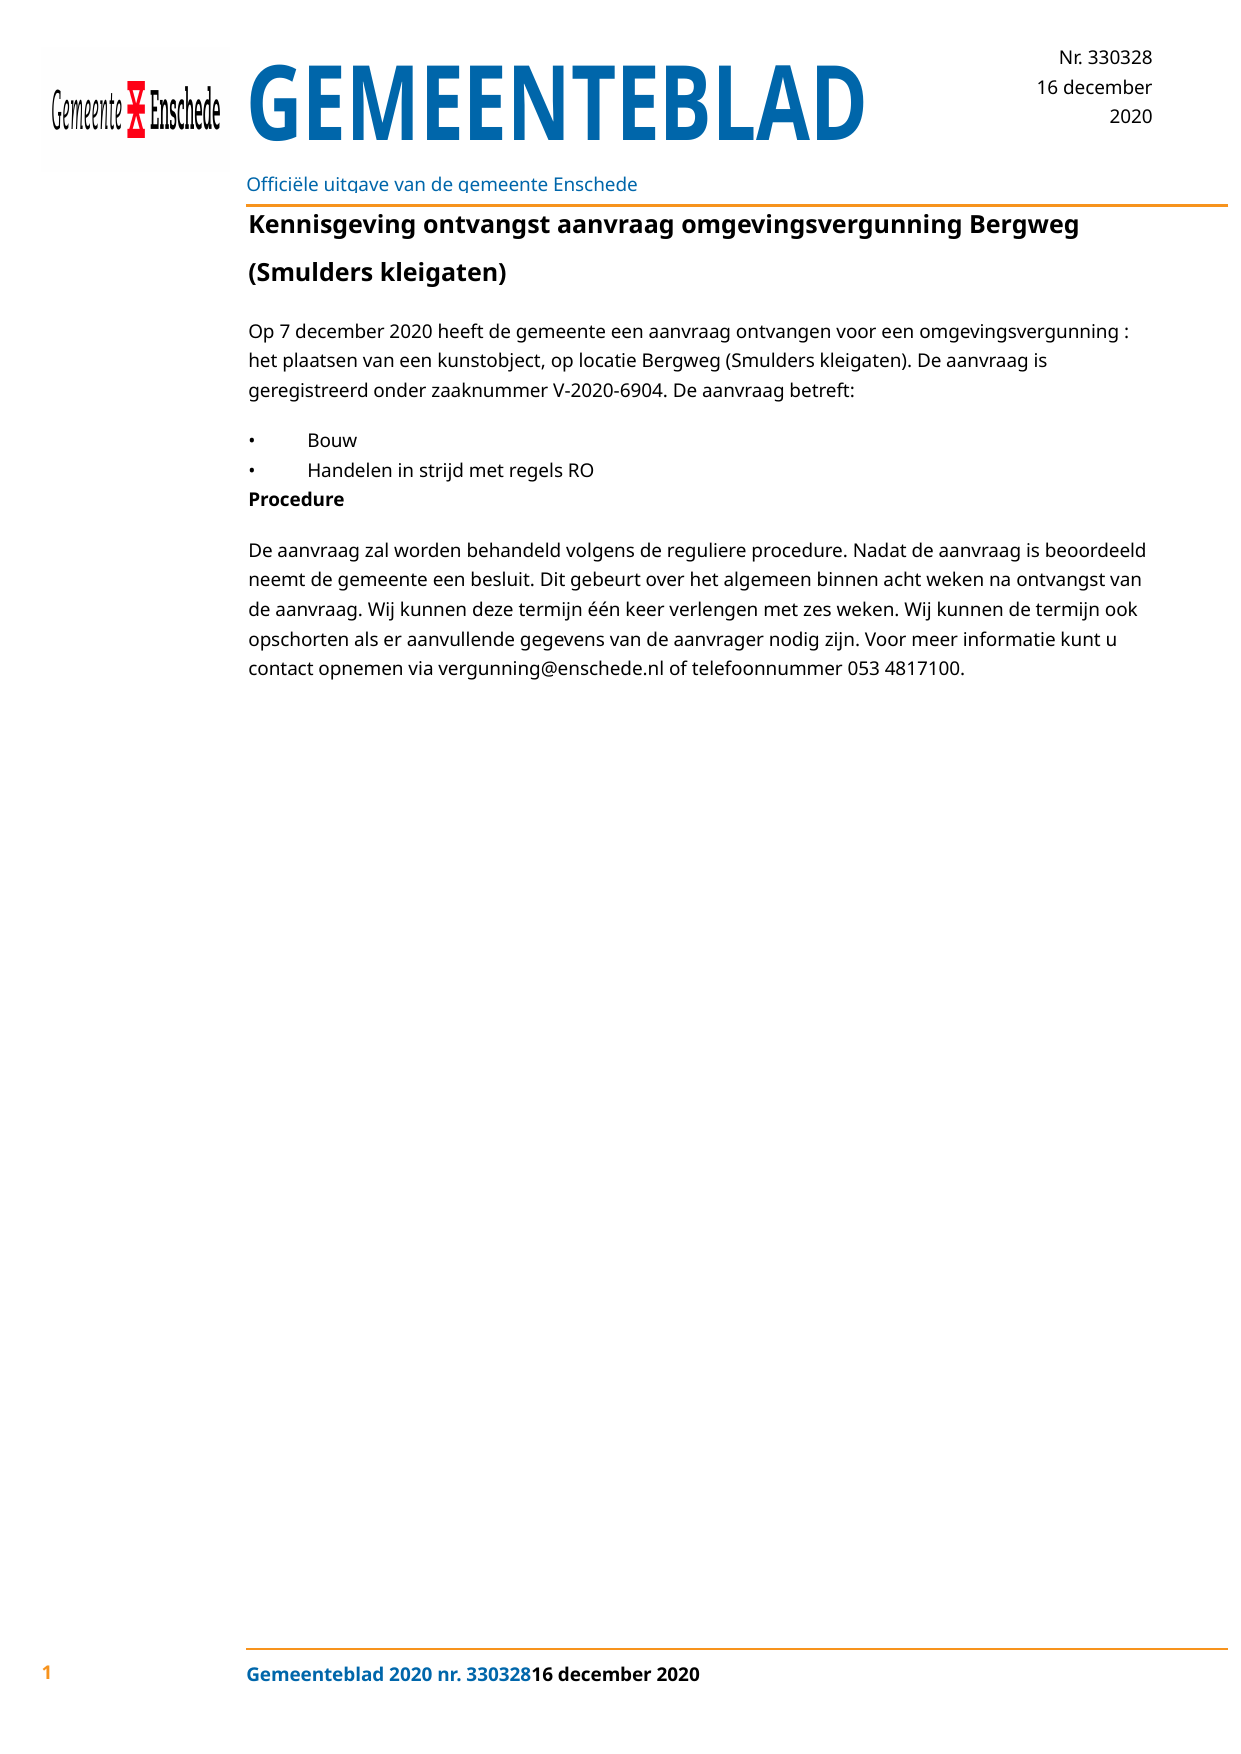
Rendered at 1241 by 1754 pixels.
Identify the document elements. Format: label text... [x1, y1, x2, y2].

list Handelen in strijd met regels RO [248, 457, 1152, 483]
text Kennisgeving ontvangst aanvraag omgevingsvergunning Bergweg (Smulders kleigaten) [248, 207, 1152, 288]
list Bouw [248, 427, 1152, 453]
text De aanvraag zal worden behandeld volgens de reguliere procedure. Nadat de aanvraag is beoordeeld neemt de gemeente een besluit. Dit gebeurt over het algemeen binnen acht weken na ontvangst van de aanvraag. Wij kunnen deze termijn één keer verlengen met zes weken. Wij kunnen de termijn ook opschorten als er aanvullende gegevens van de aanvrager nodig zijn. Voor meer informatie kunt u contact opnemen via vergunning@enschede.nl of telefoonnummer 053 4817100. [248, 537, 1152, 681]
text Op 7 december 2020 heeft de gemeente een aanvraag ontvangen voor een omgevingsvergunning : het plaatsen van een kunstobject, op locatie Bergweg (Smulders kleigaten). De aanvraag is geregistreerd onder zaaknummer V-2020-6904. De aanvraag betreft: [248, 318, 1152, 403]
picture [41, 47, 231, 172]
text Procedure [248, 487, 1152, 512]
